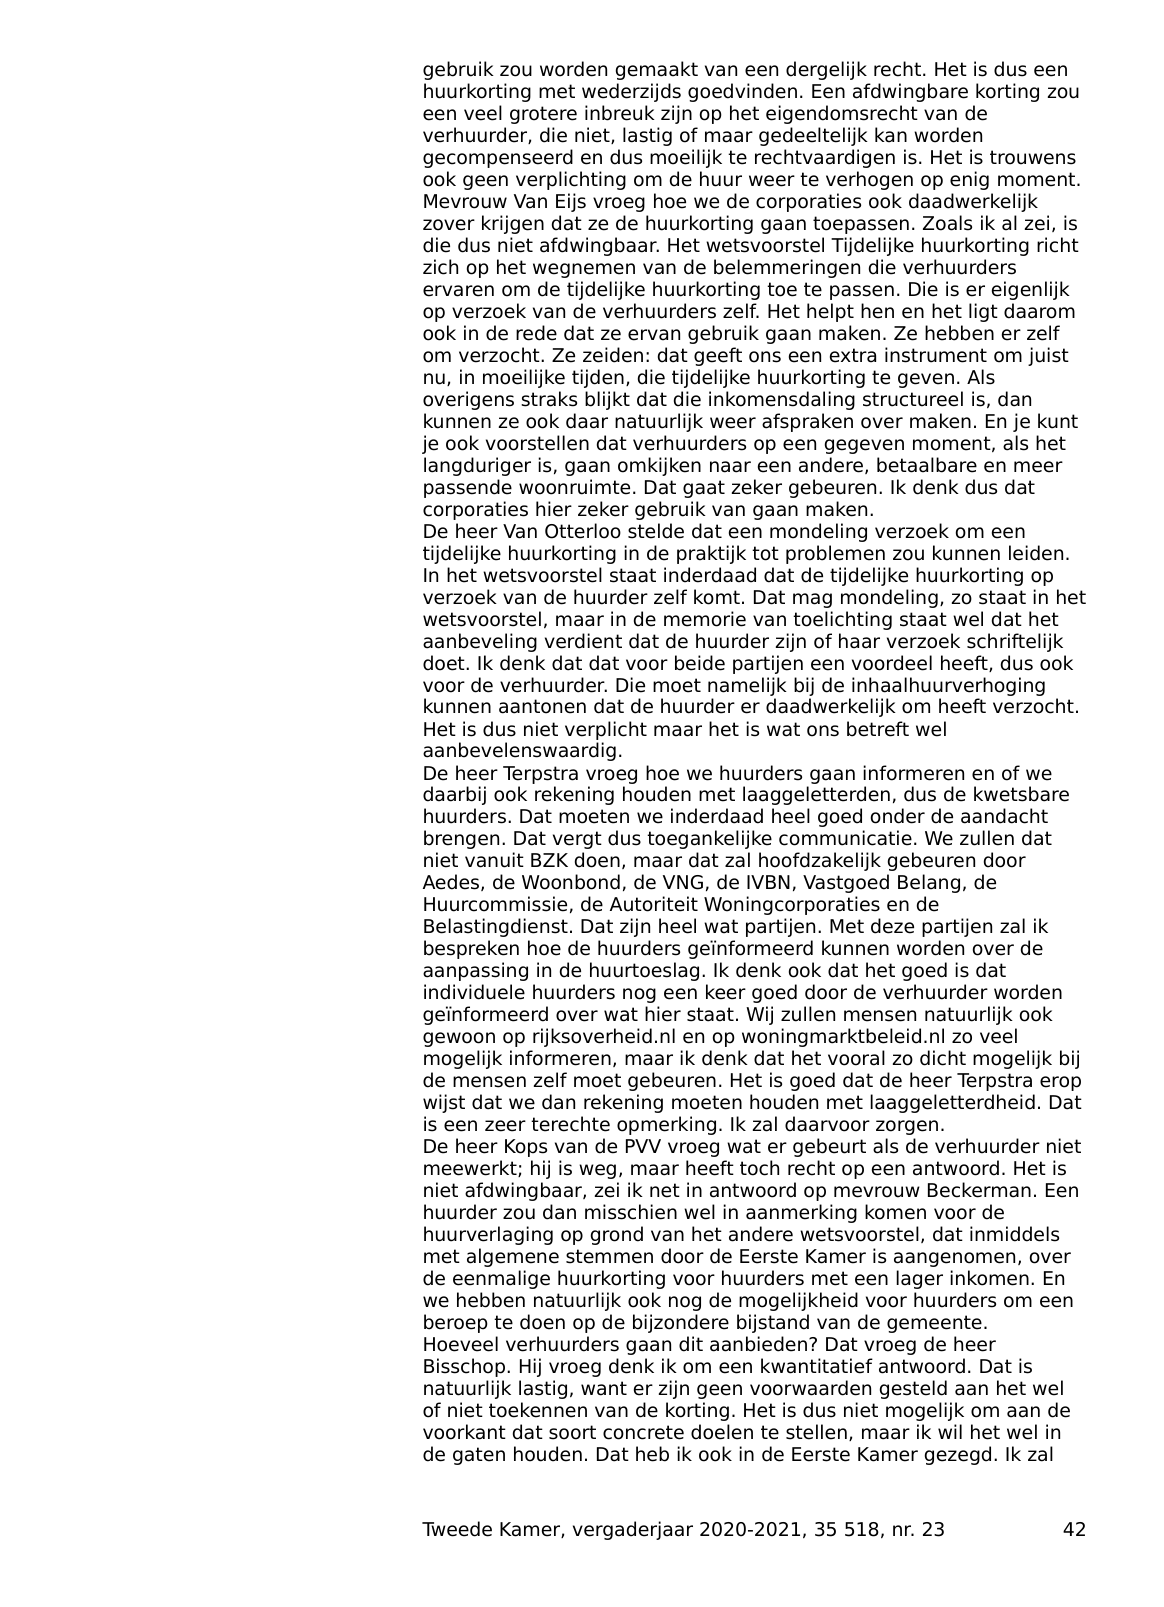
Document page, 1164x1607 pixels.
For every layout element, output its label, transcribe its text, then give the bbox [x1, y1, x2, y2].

text Hoeveel verhuurders gaan dit aanbieden? Dat vroeg de heer Bisschop. Hij vroeg denk ik om een kwantitatief antwoord. Dat is natuurlijk lastig, want er zijn geen voorwaarden gesteld aan het wel of niet toekennen van de korting. Het is dus niet mogelijk om aan de voorkant dat soort concrete doelen te stellen, maar ik wil het wel in de gaten houden. Dat heb ik ook in de Eerste Kamer gezegd. Ik zal [422, 1334, 1087, 1466]
text Mevrouw Van Eijs vroeg hoe we de corporaties ook daadwerkelijk zover krijgen dat ze de huurkorting gaan toepassen. Zoals ik al zei, is die dus niet afdwingbaar. Het wetsvoorstel Tijdelijke huurkorting richt zich op het wegnemen van de belemmeringen die verhuurders ervaren om de tijdelijke huurkorting toe te passen. Die is er eigenlijk op verzoek van de verhuurders zelf. Het helpt hen en het ligt daarom ook in de rede dat ze ervan gebruik gaan maken. Ze hebben er zelf om verzocht. Ze zeiden: dat geeft ons een extra instrument om juist nu, in moeilijke tijden, die tijdelijke huurkorting te geven. Als overigens straks blijkt dat die inkomensdaling structureel is, dan kunnen ze ook daar natuurlijk weer afspraken over maken. En je kunt je ook voorstellen dat verhuurders op een gegeven moment, als het langduriger is, gaan omkijken naar een andere, betaalbare en meer passende woonruimte. Dat gaat zeker gebeuren. Ik denk dus dat corporaties hier zeker gebruik van gaan maken. [422, 191, 1087, 521]
text De heer Van Otterloo stelde dat een mondeling verzoek om een tijdelijke huurkorting in de praktijk tot problemen zou kunnen leiden. In het wetsvoorstel staat inderdaad dat de tijdelijke huurkorting op verzoek van de huurder zelf komt. Dat mag mondeling, zo staat in het wetsvoorstel, maar in de memorie van toelichting staat wel dat het aanbeveling verdient dat de huurder zijn of haar verzoek schriftelijk doet. Ik denk dat dat voor beide partijen een voordeel heeft, dus ook voor de verhuurder. Die moet namelijk bij de inhaalhuurverhoging kunnen aantonen dat de huurder er daadwerkelijk om heeft verzocht. Het is dus niet verplicht maar het is wat ons betreft wel aanbevelenswaardig. [422, 521, 1087, 762]
text De heer Kops van de PVV vroeg wat er gebeurt als de verhuurder niet meewerkt; hij is weg, maar heeft toch recht op een antwoord. Het is niet afdwingbaar, zei ik net in antwoord op mevrouw Beckerman. Een huurder zou dan misschien wel in aanmerking komen voor de huurverlaging op grond van het andere wetsvoorstel, dat inmiddels met algemene stemmen door de Eerste Kamer is aangenomen, over de eenmalige huurkorting voor huurders met een lager inkomen. En we hebben natuurlijk ook nog de mogelijkheid voor huurders om een beroep te doen op de bijzondere bijstand van de gemeente. [422, 1136, 1087, 1334]
text gebruik zou worden gemaakt van een dergelijk recht. Het is dus een huurkorting met wederzijds goedvinden. Een afdwingbare korting zou een veel grotere inbreuk zijn op het eigendomsrecht van de verhuurder, die niet, lastig of maar gedeeltelijk kan worden gecompenseerd en dus moeilijk te rechtvaardigen is. Het is trouwens ook geen verplichting om de huur weer te verhogen op enig moment. [422, 59, 1087, 191]
text De heer Terpstra vroeg hoe we huurders gaan informeren en of we daarbij ook rekening houden met laaggeletterden, dus de kwetsbare huurders. Dat moeten we inderdaad heel goed onder de aandacht brengen. Dat vergt dus toegankelijke communicatie. We zullen dat niet vanuit BZK doen, maar dat zal hoofdzakelijk gebeuren door Aedes, de Woonbond, de VNG, de IVBN, Vastgoed Belang, de Huurcommissie, de Autoriteit Woningcorporaties en de Belastingdienst. Dat zijn heel wat partijen. Met deze partijen zal ik bespreken hoe de huurders geïnformeerd kunnen worden over de aanpassing in de huurtoeslag. Ik denk ook dat het goed is dat individuele huurders nog een keer goed door de verhuurder worden geïnformeerd over wat hier staat. Wij zullen mensen natuurlijk ook gewoon op rijksoverheid.nl en op woningmarktbeleid.nl zo veel mogelijk informeren, maar ik denk dat het vooral zo dicht mogelijk bij de mensen zelf moet gebeuren. Het is goed dat de heer Terpstra erop wijst dat we dan rekening moeten houden met laaggeletterdheid. Dat is een zeer terechte opmerking. Ik zal daarvoor zorgen. [422, 762, 1087, 1136]
